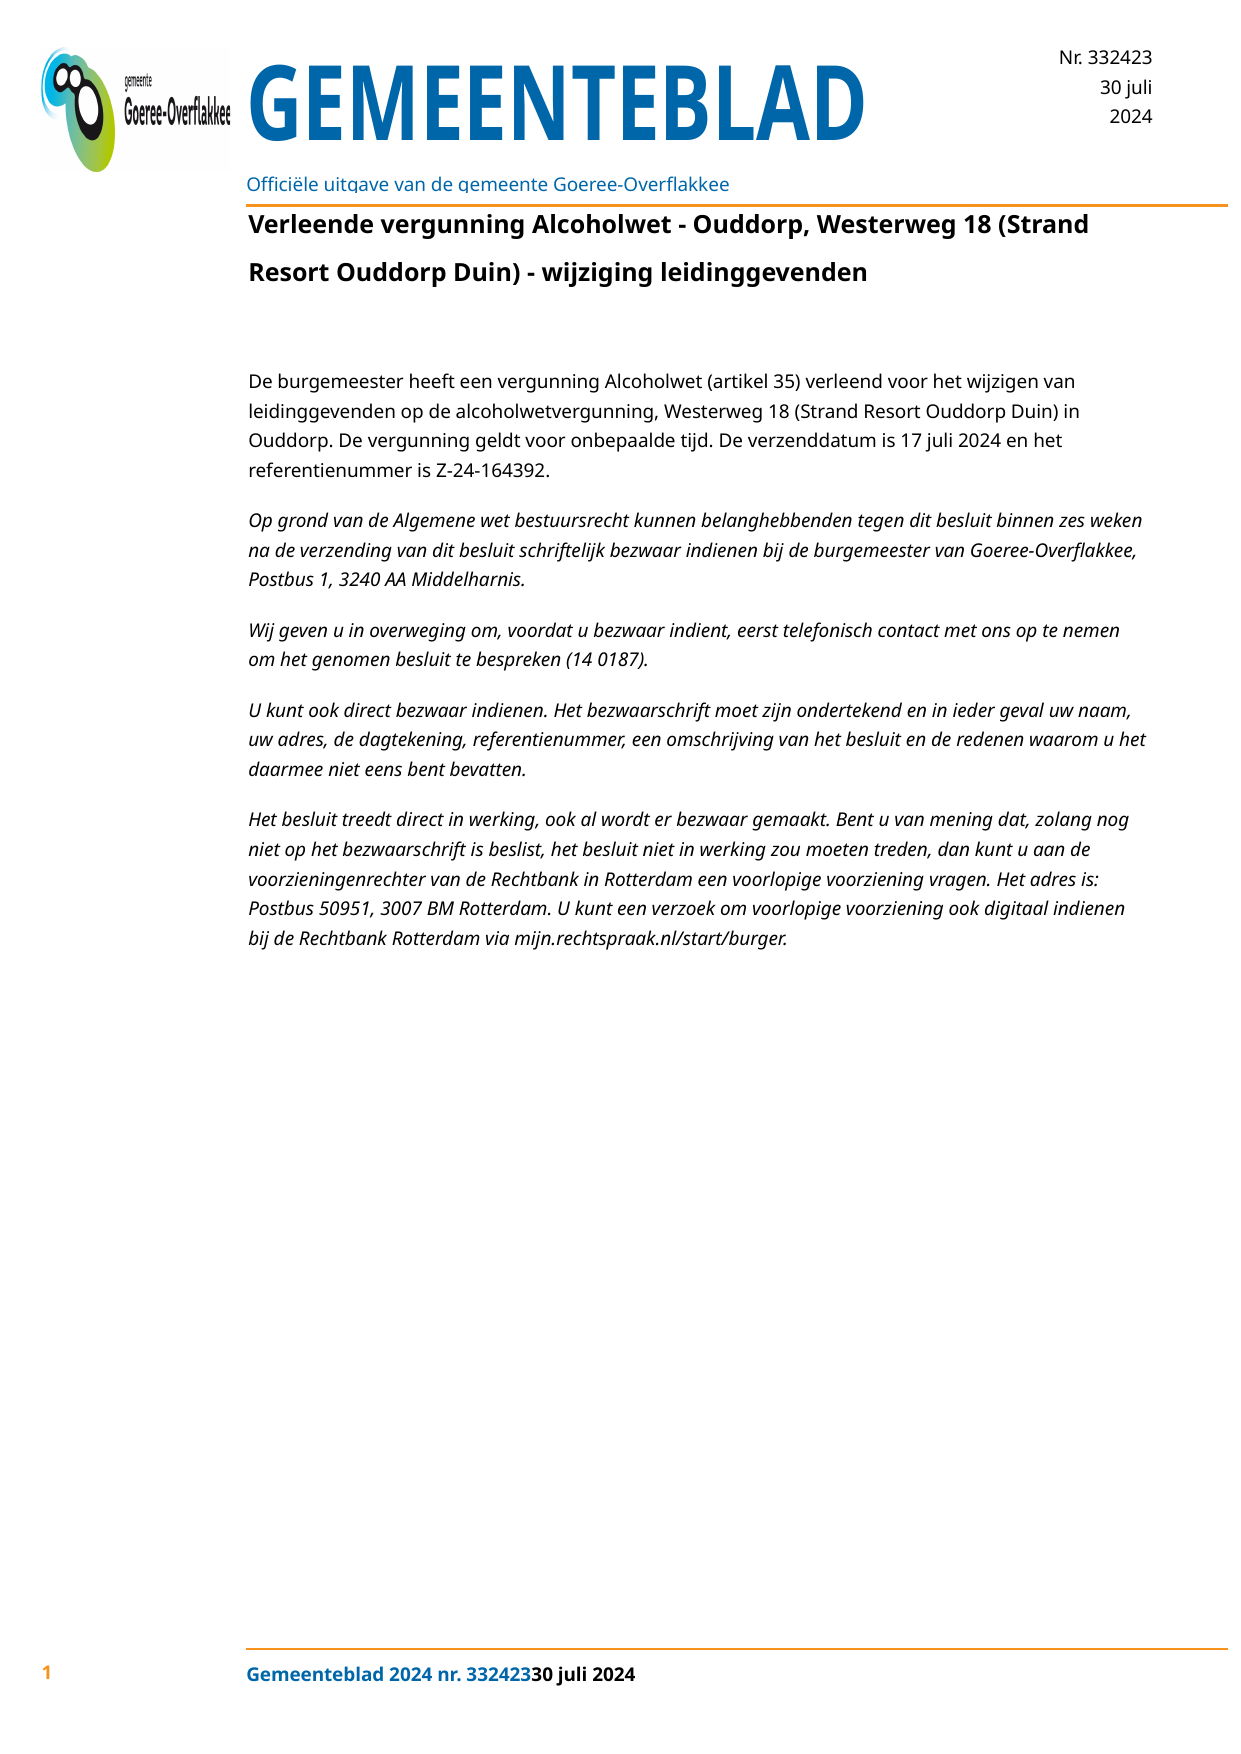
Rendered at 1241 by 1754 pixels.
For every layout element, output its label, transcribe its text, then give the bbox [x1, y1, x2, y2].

text U kunt ook direct bezwaar indienen. Het bezwaarschrift moet zijn ondertekend en in ieder geval uw naam, uw adres, de dagtekening, referentienummer, een omschrijving van het besluit en de redenen waarom u het daarmee niet eens bent bevatten. [248, 697, 1152, 782]
text De burgemeester heeft een vergunning Alcoholwet (artikel 35) verleend voor het wijzigen van leidinggevenden op de alcoholwetvergunning, Westerweg 18 (Strand Resort Ouddorp Duin) in Ouddorp. De vergunning geldt voor onbepaalde tijd. De verzenddatum is 17 juli 2024 en het referentienummer is Z-24-164392. [248, 368, 1152, 483]
text Wij geven u in overweging om, voordat u bezwaar indient, eerst telefonisch contact met ons op te nemen om het genomen besluit te bespreken (14 0187). [248, 617, 1152, 672]
text Verleende vergunning Alcoholwet - Ouddorp, Westerweg 18 (Strand Resort Ouddorp Duin) - wijziging leidinggevenden [248, 207, 1152, 288]
text Het besluit treedt direct in werking, ook al wordt er bezwaar gemaakt. Bent u van mening dat, zolang nog niet op het bezwaarschrift is beslist, het besluit niet in werking zou moeten treden, dan kunt u aan de voorzieningenrechter van de Rechtbank in Rotterdam een voorlopige voorziening vragen. Het adres is: Postbus 50951, 3007 BM Rotterdam. U kunt een verzoek om voorlopige voorziening ook digitaal indienen bij de Rechtbank Rotterdam via mijn.rechtspraak.nl/start/burger. [248, 807, 1152, 951]
picture [41, 47, 231, 172]
text Op grond van de Algemene wet bestuursrecht kunnen belanghebbenden tegen dit besluit binnen zes weken na de verzending van dit besluit schriftelijk bezwaar indienen bij de burgemeester van Goeree-Overflakkee, Postbus 1, 3240 AA Middelharnis. [248, 507, 1152, 592]
